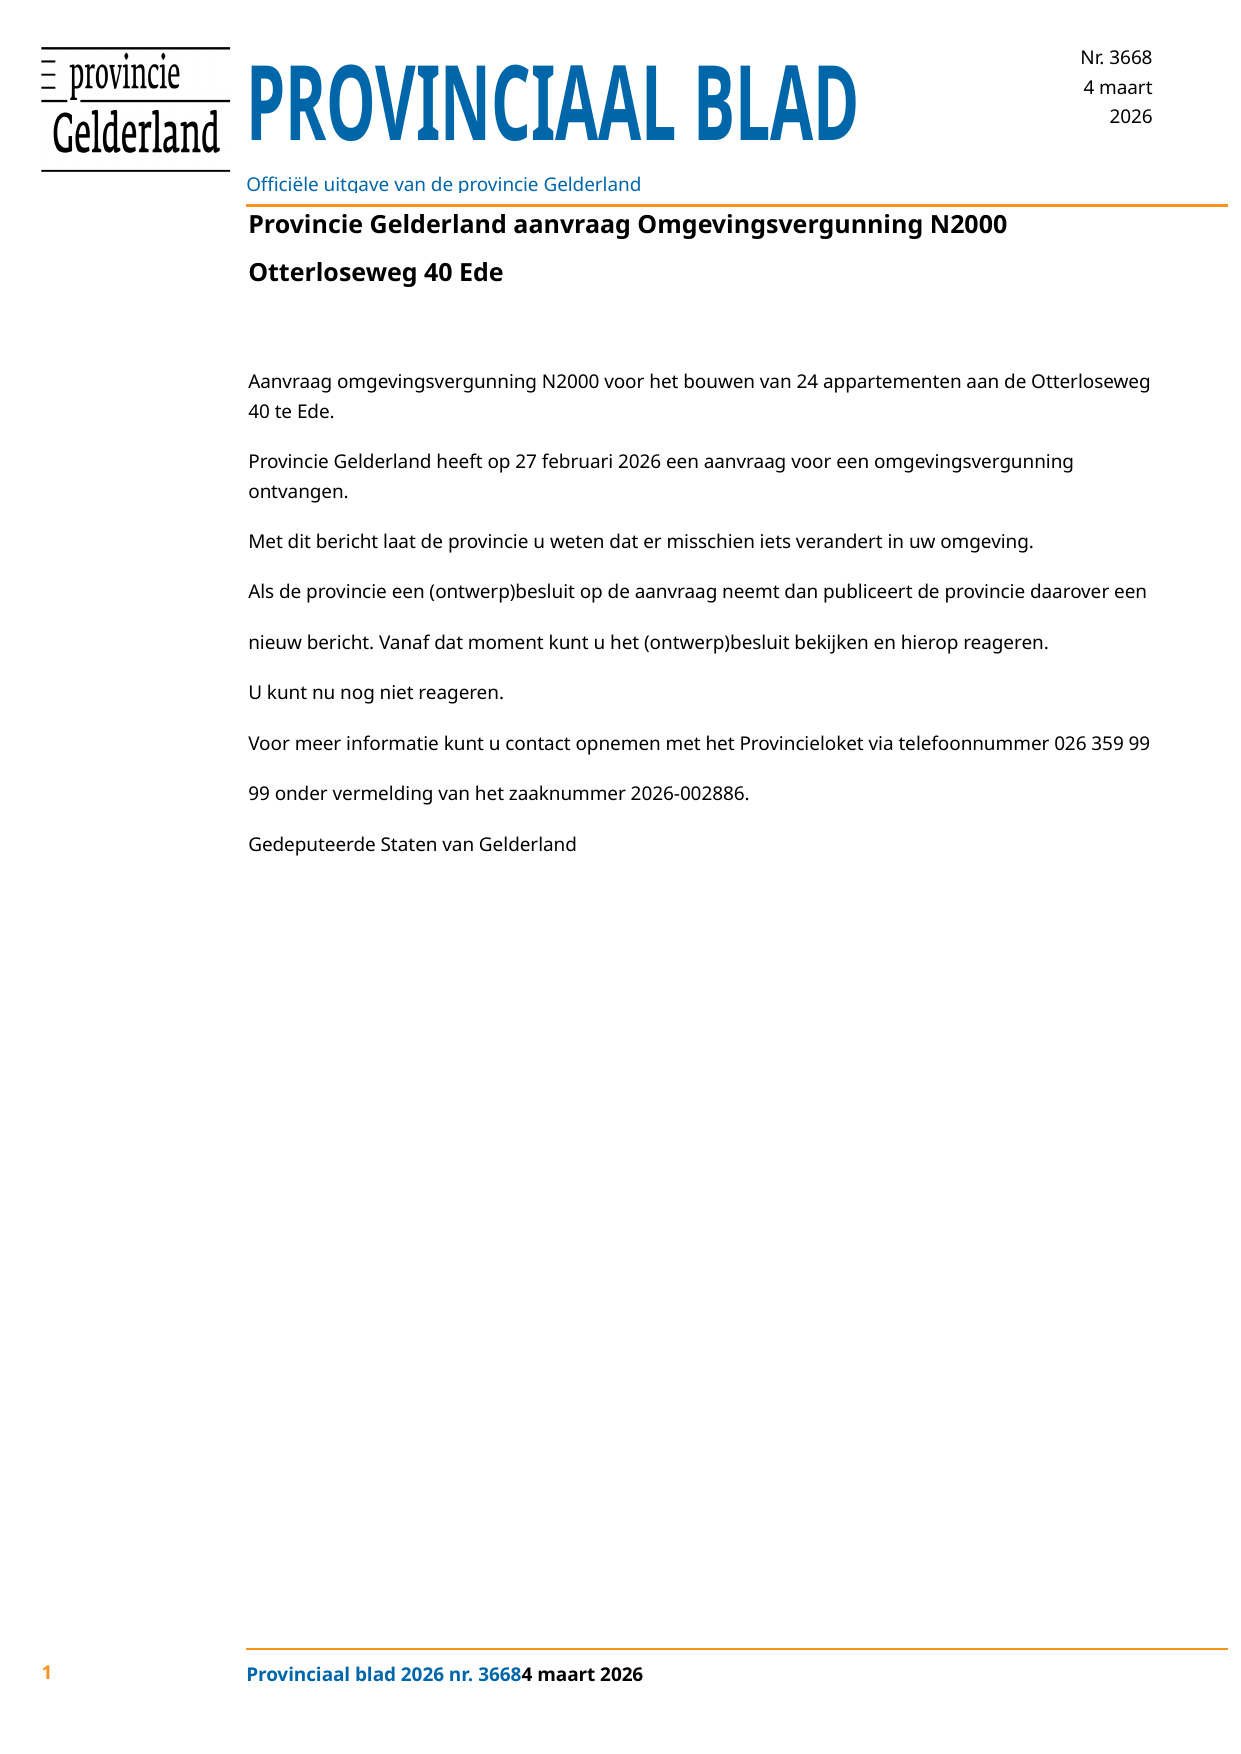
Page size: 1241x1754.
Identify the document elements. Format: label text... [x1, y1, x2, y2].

text 99 onder vermelding van het zaaknummer 2026-002886. [248, 780, 1152, 806]
text U kunt nu nog niet reageren. [248, 679, 1152, 705]
text Provincie Gelderland heeft op 27 februari 2026 een aanvraag voor een omgevingsvergunning ontvangen. [248, 448, 1152, 504]
text Met dit bericht laat de provincie u weten dat er misschien iets verandert in uw omgeving. [248, 528, 1152, 554]
text Provincie Gelderland aanvraag Omgevingsvergunning N2000 Otterloseweg 40 Ede [248, 207, 1152, 288]
text nieuw bericht. Vanaf dat moment kunt u het (ontwerp)besluit bekijken en hierop reageren. [248, 629, 1152, 655]
text Voor meer informatie kunt u contact opnemen met het Provincieloket via telefoonnummer 026 359 99 [248, 730, 1152, 756]
text Gedeputeerde Staten van Gelderland [248, 831, 1152, 857]
picture [41, 47, 231, 172]
text Als de provincie een (ontwerp)besluit op de aanvraag neemt dan publiceert de provincie daarover een [248, 579, 1152, 604]
text Aanvraag omgevingsvergunning N2000 voor het bouwen van 24 appartementen aan de Otterloseweg 40 te Ede. [248, 368, 1152, 424]
